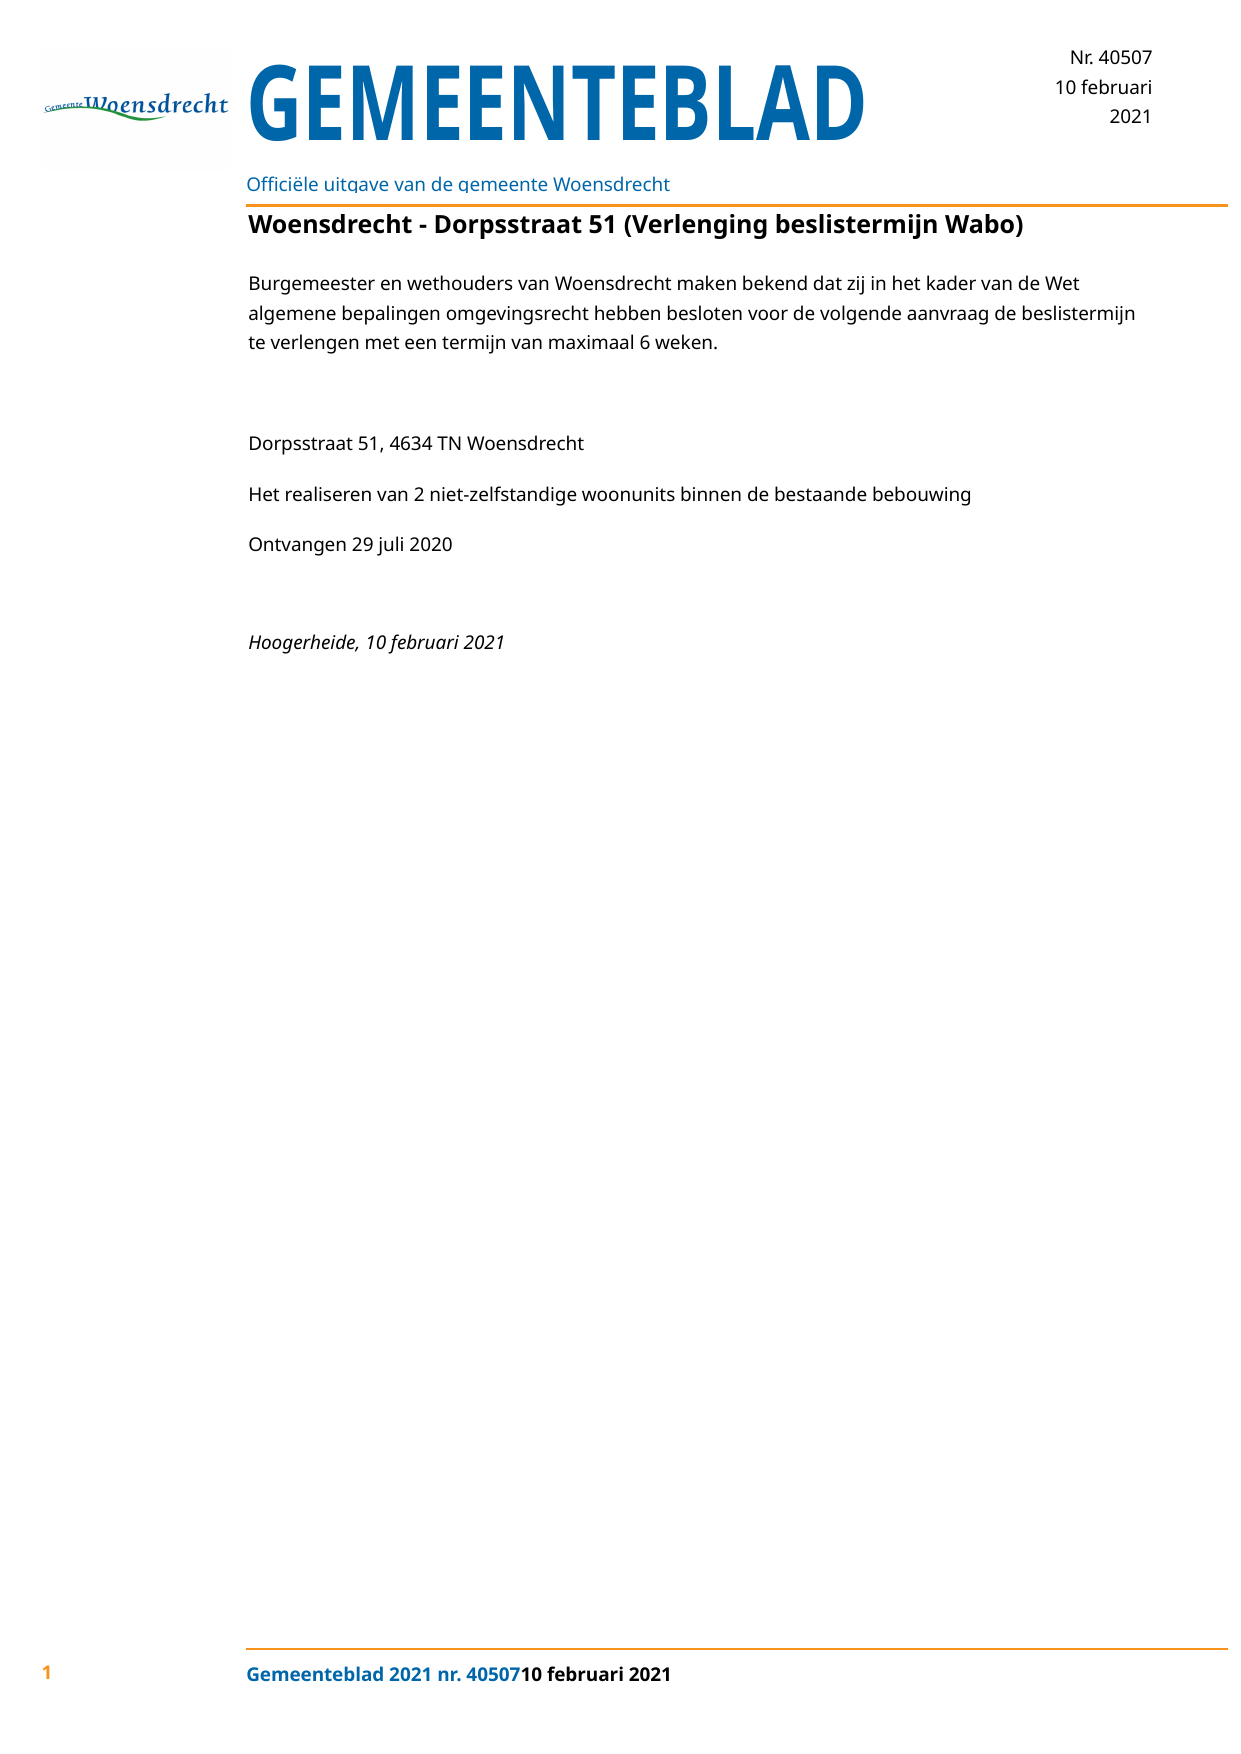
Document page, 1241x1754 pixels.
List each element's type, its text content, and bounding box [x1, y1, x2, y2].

text Het realiseren van 2 niet-zelfstandige woonunits binnen de bestaande bebouwing [248, 481, 1152, 506]
text Burgemeester en wethouders van Woensdrecht maken bekend dat zij in het kader van de Wet algemene bepalingen omgevingsrecht hebben besloten voor de volgende aanvraag de beslistermijn te verlengen met een termijn van maximaal 6 weken. [248, 270, 1152, 355]
text Woensdrecht - Dorpsstraat 51 (Verlenging beslistermijn Wabo) [248, 207, 1152, 241]
text Dorpsstraat 51, 4634 TN Woensdrecht [248, 430, 1152, 456]
text Hoogerheide, 10 februari 2021 [248, 629, 1152, 655]
text Ontvangen 29 juli 2020 [248, 531, 1152, 557]
picture [41, 47, 231, 172]
